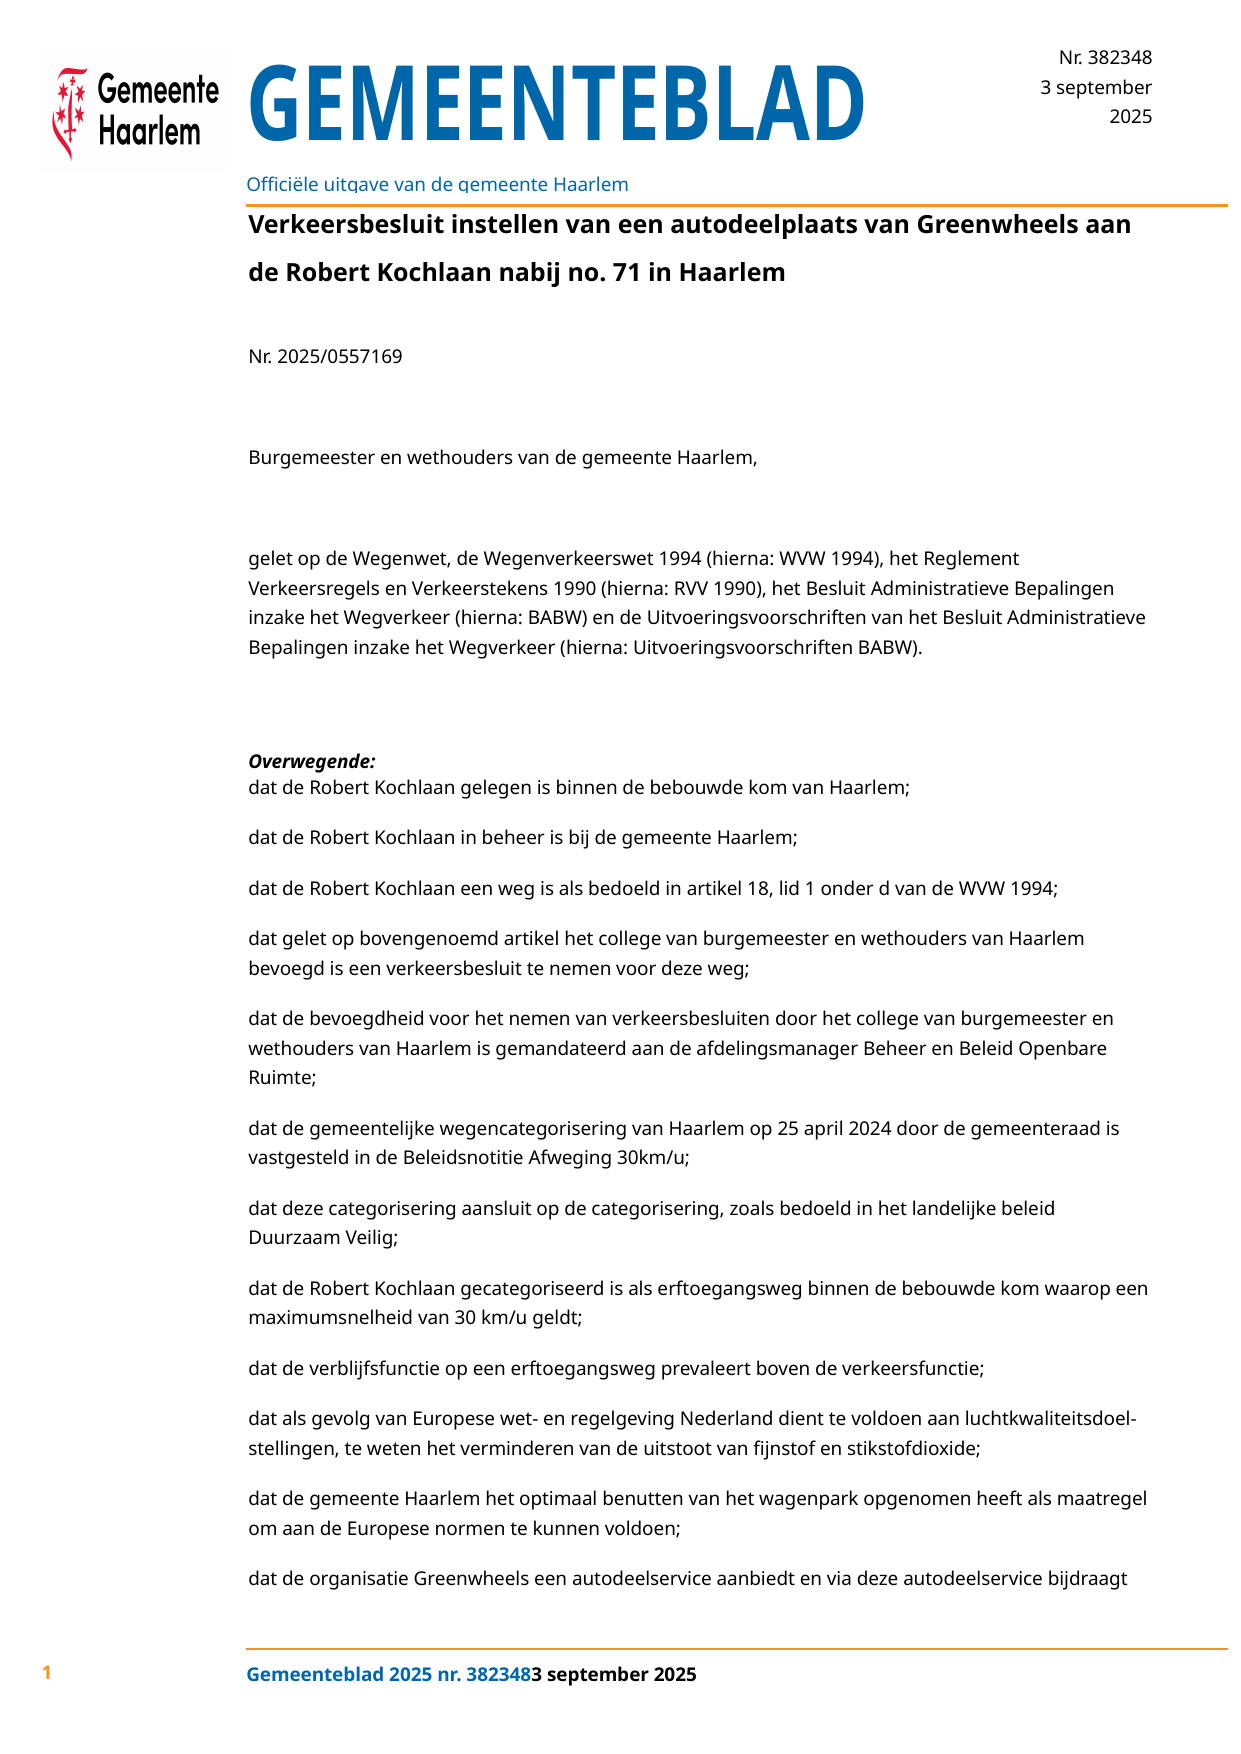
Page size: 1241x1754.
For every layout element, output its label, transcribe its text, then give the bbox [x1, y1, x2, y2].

text Verkeersbesluit instellen van een autodeelplaats van Greenwheels aan de Robert Kochlaan nabij no. 71 in Haarlem [248, 207, 1152, 288]
text dat de gemeente Haarlem het optimaal benutten van het wagenpark opgenomen heeft als maatregel om aan de Europese normen te kunnen voldoen; [248, 1485, 1152, 1541]
text dat de bevoegdheid voor het nemen van verkeersbesluiten door het college van burgemeester en wethouders van Haarlem is gemandateerd aan de afdelingsmanager Beheer en Beleid Openbare Ruimte; [248, 1005, 1152, 1090]
text Burgemeester en wethouders van de gemeente Haarlem, [248, 444, 1152, 470]
text gelet op de Wegenwet, de Wegenverkeerswet 1994 (hierna: WVW 1994), het Reglement Verkeersregels en Verkeerstekens 1990 (hierna: RVV 1990), het Besluit Administratieve Bepalingen inzake het Wegverkeer (hierna: BABW) en de Uitvoeringsvoorschriften van het Besluit Administratieve Bepalingen inzake het Wegverkeer (hierna: Uitvoeringsvoorschriften BABW). [248, 545, 1152, 660]
text Nr. 2025/0557169 [248, 344, 1152, 369]
text dat de Robert Kochlaan gecategoriseerd is als erftoegangsweg binnen de bebouwde kom waarop een maximumsnelheid van 30 km/u geldt; [248, 1275, 1152, 1330]
text dat deze categorisering aansluit op de categorisering, zoals bedoeld in het landelijke beleid Duurzaam Veilig; [248, 1195, 1152, 1250]
picture [41, 47, 231, 172]
text dat de gemeentelijke wegencategorisering van Haarlem op 25 april 2024 door de gemeenteraad is vastgesteld in de Beleidsnotitie Afweging 30km/u; [248, 1115, 1152, 1170]
text dat als gevolg van Europese wet- en regelgeving Nederland dient te voldoen aan luchtkwaliteitsdoel-stellingen, te weten het verminderen van de uitstoot van fijnstof en stikstofdioxide; [248, 1405, 1152, 1461]
text Overwegende: [248, 748, 1152, 774]
text dat de verblijfsfunctie op een erftoegangsweg prevaleert boven de verkeersfunctie; [248, 1355, 1152, 1381]
text dat de Robert Kochlaan gelegen is binnen de bebouwde kom van Haarlem; [248, 774, 1152, 800]
text dat de organisatie Greenwheels een autodeelservice aanbiedt en via deze autodeelservice bijdraagt [248, 1565, 1152, 1591]
text dat de Robert Kochlaan een weg is als bedoeld in artikel 18, lid 1 onder d van de WVW 1994; [248, 875, 1152, 901]
text dat gelet op bovengenoemd artikel het college van burgemeester en wethouders van Haarlem bevoegd is een verkeersbesluit te nemen voor deze weg; [248, 925, 1152, 981]
text dat de Robert Kochlaan in beheer is bij de gemeente Haarlem; [248, 824, 1152, 850]
